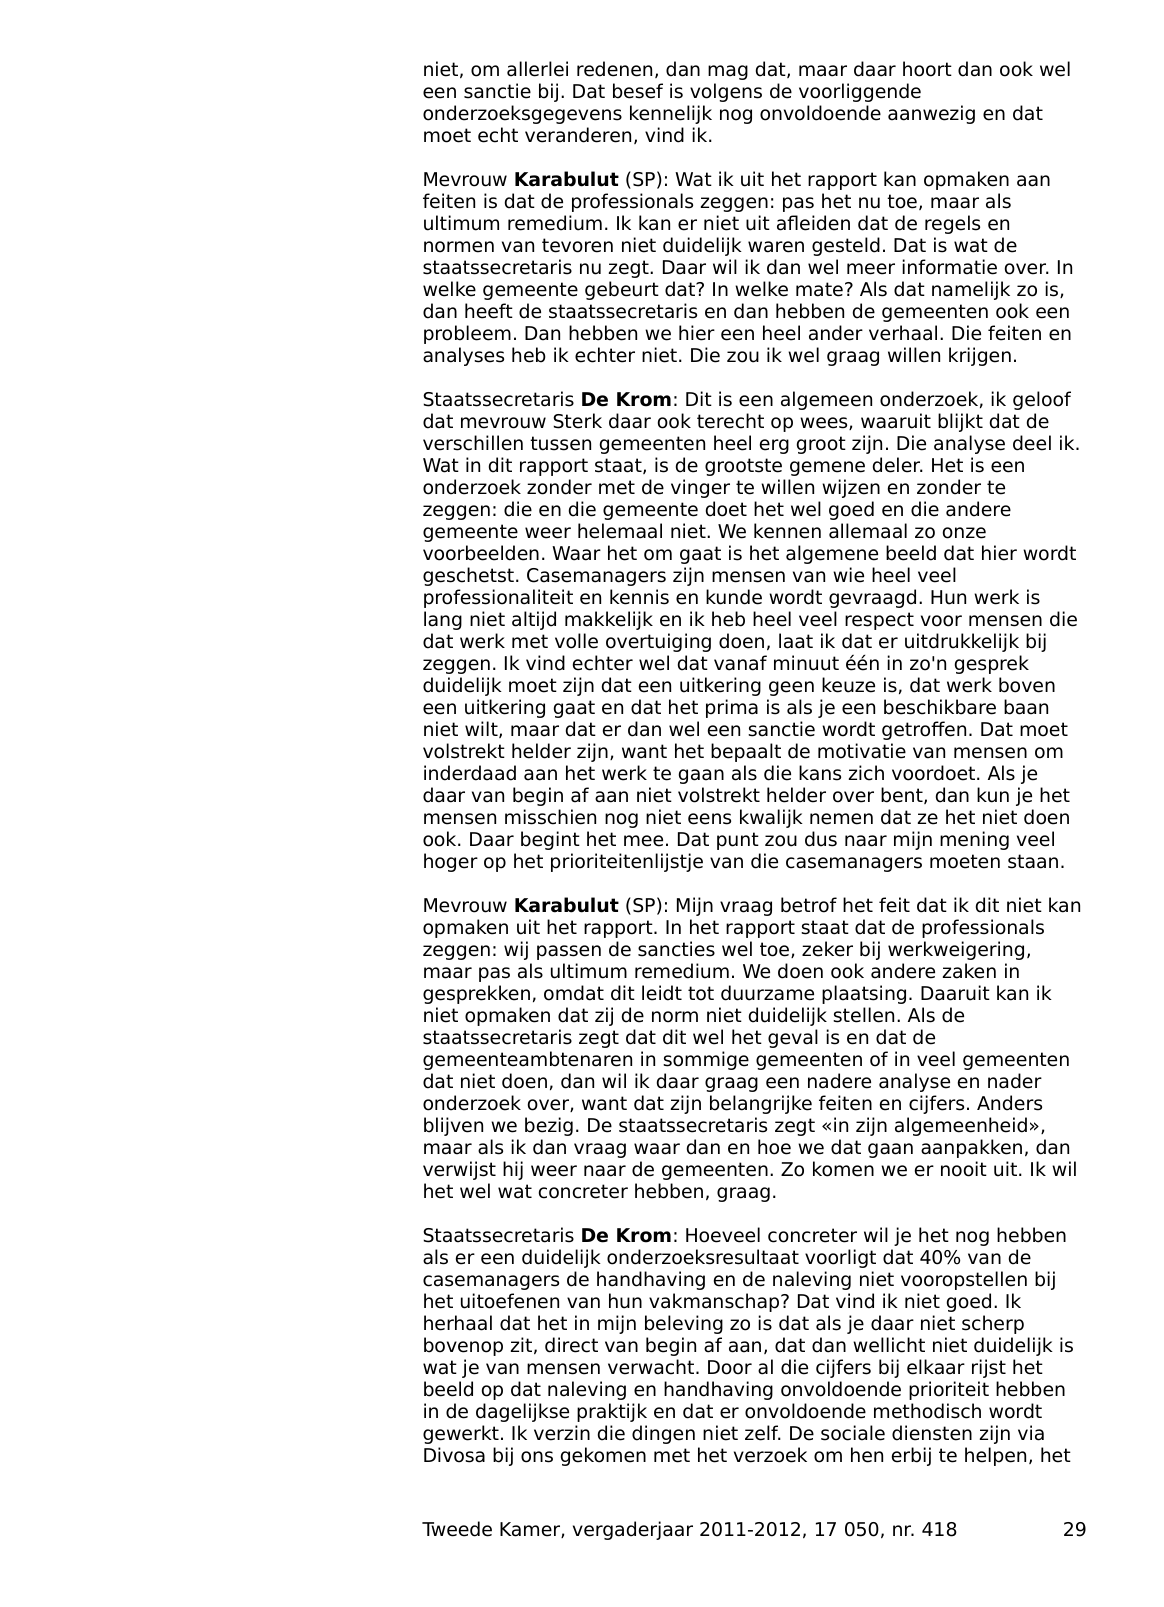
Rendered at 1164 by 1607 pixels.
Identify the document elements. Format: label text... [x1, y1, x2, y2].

text Mevrouw Karabulut (SP): Mijn vraag betrof het feit dat ik dit niet kan opmaken uit het rapport. In het rapport staat dat de professionals zeggen: wij passen de sancties wel toe, zeker bij werkweigering, maar pas als ultimum remedium. We doen ook andere zaken in gesprekken, omdat dit leidt tot duurzame plaatsing. Daaruit kan ik niet opmaken dat zij de norm niet duidelijk stellen. Als de staatssecretaris zegt dat dit wel het geval is en dat de gemeenteambtenaren in sommige gemeenten of in veel gemeenten dat niet doen, dan wil ik daar graag een nadere analyse en nader onderzoek over, want dat zijn belangrijke feiten en cijfers. Anders blijven we bezig. De staatssecretaris zegt «in zijn algemeenheid», maar als ik dan vraag waar dan en hoe we dat gaan aanpakken, dan verwijst hij weer naar de gemeenten. Zo komen we er nooit uit. Ik wil het wel wat concreter hebben, graag. [422, 895, 1087, 1203]
text niet, om allerlei redenen, dan mag dat, maar daar hoort dan ook wel een sanctie bij. Dat besef is volgens de voorliggende onderzoeksgegevens kennelijk nog onvoldoende aanwezig en dat moet echt veranderen, vind ik. [422, 59, 1087, 147]
text Staatssecretaris De Krom: Hoeveel concreter wil je het nog hebben als er een duidelijk onderzoeksresultaat voorligt dat 40% van de casemanagers de handhaving en de naleving niet vooropstellen bij het uitoefenen van hun vakmanschap? Dat vind ik niet goed. Ik herhaal dat het in mijn beleving zo is dat als je daar niet scherp bovenop zit, direct van begin af aan, dat dan wellicht niet duidelijk is wat je van mensen verwacht. Door al die cijfers bij elkaar rijst het beeld op dat naleving en handhaving onvoldoende prioriteit hebben in de dagelijkse praktijk en dat er onvoldoende methodisch wordt gewerkt. Ik verzin die dingen niet zelf. De sociale diensten zijn via Divosa bij ons gekomen met het verzoek om hen erbij te helpen, het [422, 1225, 1087, 1467]
text Mevrouw Karabulut (SP): Wat ik uit het rapport kan opmaken aan feiten is dat de professionals zeggen: pas het nu toe, maar als ultimum remedium. Ik kan er niet uit afleiden dat de regels en normen van tevoren niet duidelijk waren gesteld. Dat is wat de staatssecretaris nu zegt. Daar wil ik dan wel meer informatie over. In welke gemeente gebeurt dat? In welke mate? Als dat namelijk zo is, dan heeft de staatssecretaris en dan hebben de gemeenten ook een probleem. Dan hebben we hier een heel ander verhaal. Die feiten en analyses heb ik echter niet. Die zou ik wel graag willen krijgen. [422, 169, 1087, 367]
text Staatssecretaris De Krom: Dit is een algemeen onderzoek, ik geloof dat mevrouw Sterk daar ook terecht op wees, waaruit blijkt dat de verschillen tussen gemeenten heel erg groot zijn. Die analyse deel ik. Wat in dit rapport staat, is de grootste gemene deler. Het is een onderzoek zonder met de vinger te willen wijzen en zonder te zeggen: die en die gemeente doet het wel goed en die andere gemeente weer helemaal niet. We kennen allemaal zo onze voorbeelden. Waar het om gaat is het algemene beeld dat hier wordt geschetst. Casemanagers zijn mensen van wie heel veel professionaliteit en kennis en kunde wordt gevraagd. Hun werk is lang niet altijd makkelijk en ik heb heel veel respect voor mensen die dat werk met volle overtuiging doen, laat ik dat er uitdrukkelijk bij zeggen. Ik vind echter wel dat vanaf minuut één in zo'n gesprek duidelijk moet zijn dat een uitkering geen keuze is, dat werk boven een uitkering gaat en dat het prima is als je een beschikbare baan niet wilt, maar dat er dan wel een sanctie wordt getroffen. Dat moet volstrekt helder zijn, want het bepaalt de motivatie van mensen om inderdaad aan het werk te gaan als die kans zich voordoet. Als je daar van begin af aan niet volstrekt helder over bent, dan kun je het mensen misschien nog niet eens kwalijk nemen dat ze het niet doen ook. Daar begint het mee. Dat punt zou dus naar mijn mening veel hoger op het prioriteitenlijstje van die casemanagers moeten staan. [422, 389, 1087, 873]
